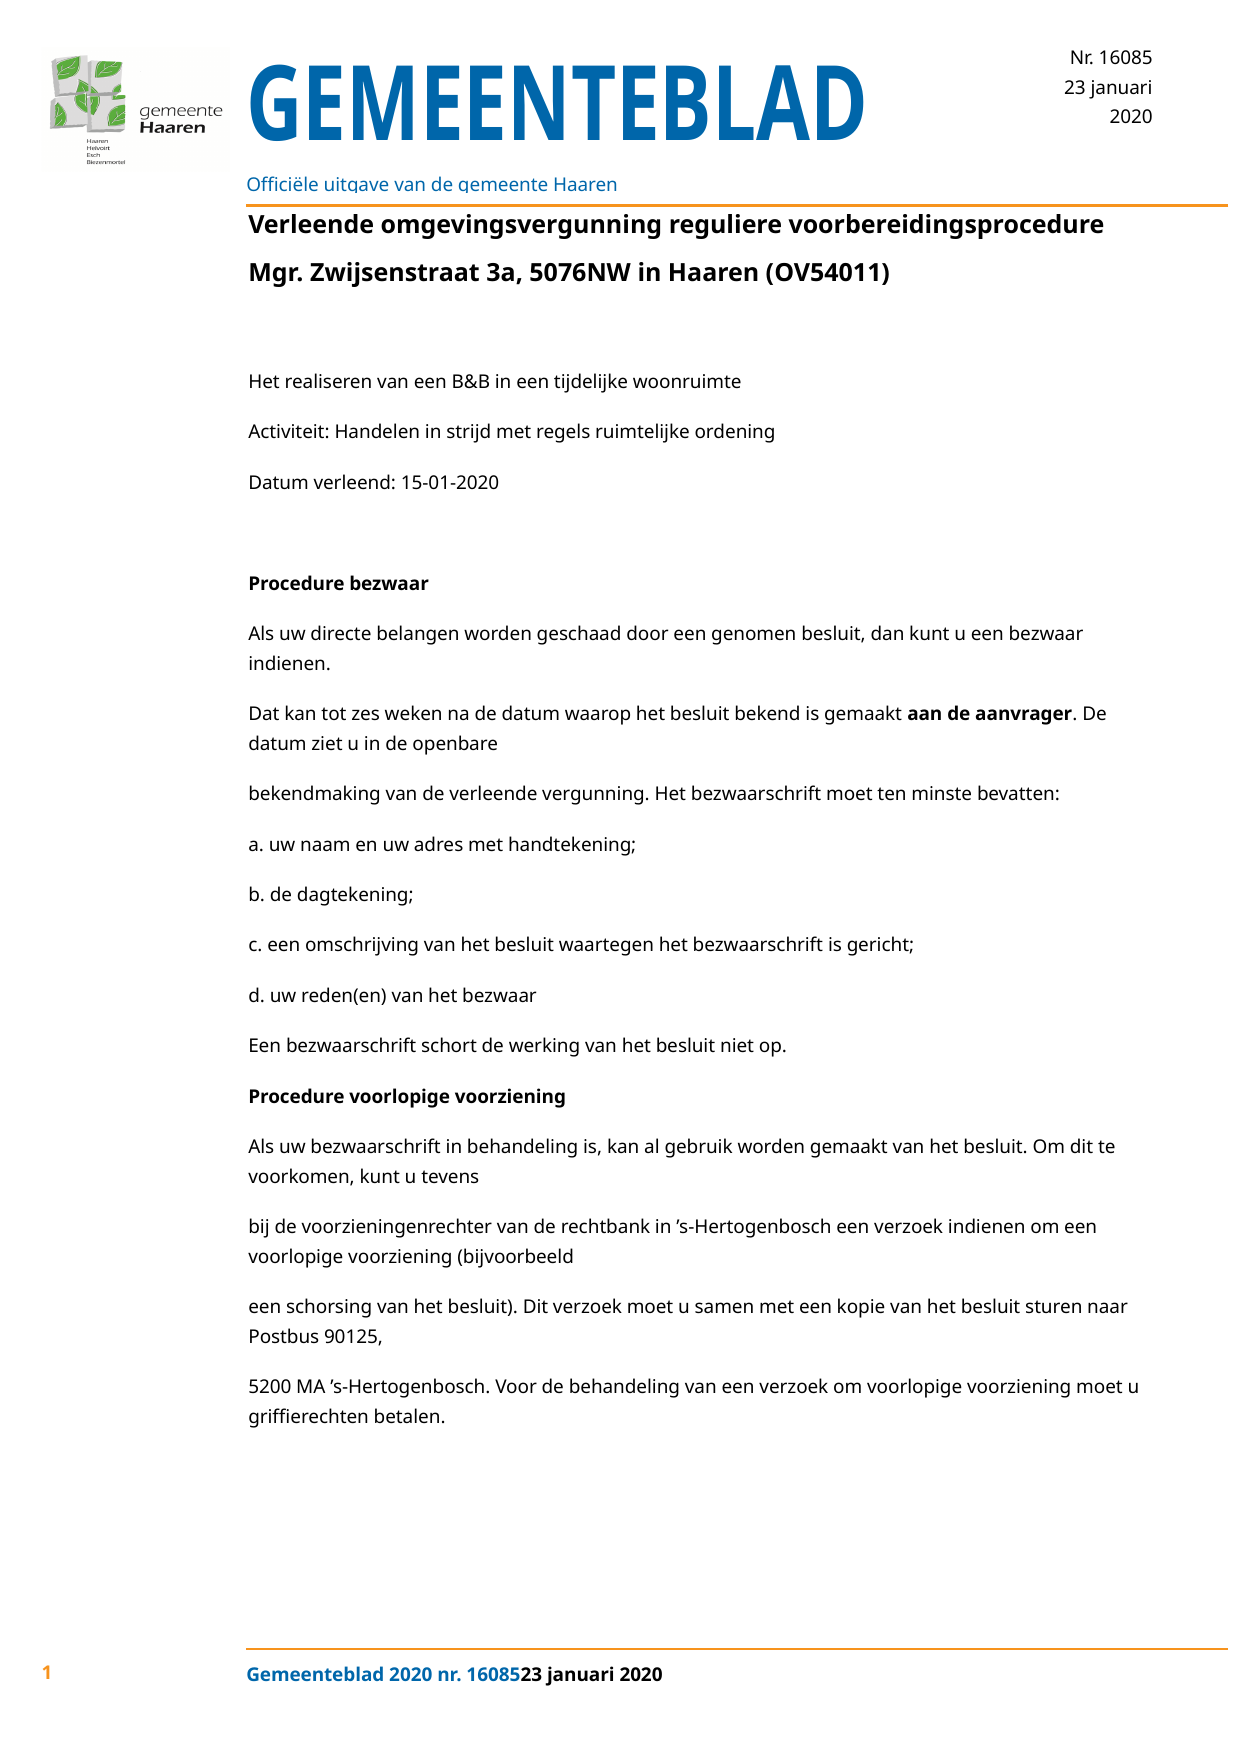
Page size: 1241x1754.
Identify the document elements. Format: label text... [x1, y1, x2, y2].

picture [41, 47, 231, 172]
text Procedure voorlopige voorziening [248, 1083, 1152, 1109]
text 5200 MA ’s-Hertogenbosch. Voor de behandeling van een verzoek om voorlopige voorziening moet u griffierechten betalen. [248, 1373, 1152, 1429]
text a. uw naam en uw adres met handtekening; [248, 831, 1152, 857]
text Activiteit: Handelen in strijd met regels ruimtelijke ordening [248, 419, 1152, 444]
text bekendmaking van de verleende vergunning. Het bezwaarschrift moet ten minste bevatten: [248, 780, 1152, 806]
text Het realiseren van een B&B in een tijdelijke woonruimte [248, 368, 1152, 394]
text bij de voorzieningenrechter van de rechtbank in ’s-Hertogenbosch een verzoek indienen om een voorlopige voorziening (bijvoorbeeld [248, 1213, 1152, 1269]
text Datum verleend: 15-01-2020 [248, 469, 1152, 495]
text Als uw bezwaarschrift in behandeling is, kan al gebruik worden gemaakt van het besluit. Om dit te voorkomen, kunt u tevens [248, 1133, 1152, 1189]
text c. een omschrijving van het besluit waartegen het bezwaarschrift is gericht; [248, 932, 1152, 957]
text d. uw reden(en) van het bezwaar [248, 982, 1152, 1008]
text Verleende omgevingsvergunning reguliere voorbereidingsprocedure Mgr. Zwijsenstraat 3a, 5076NW in Haaren (OV54011) [248, 207, 1152, 288]
text b. de dagtekening; [248, 881, 1152, 907]
text Procedure bezwaar [248, 570, 1152, 596]
text Als uw directe belangen worden geschaad door een genomen besluit, dan kunt u een bezwaar indienen. [248, 620, 1152, 676]
text Dat kan tot zes weken na de datum waarop het besluit bekend is gemaakt aan de aanvrager. De datum ziet u in de openbare [248, 700, 1152, 756]
text Een bezwaarschrift schort de werking van het besluit niet op. [248, 1032, 1152, 1058]
text een schorsing van het besluit). Dit verzoek moet u samen met een kopie van het besluit sturen naar Postbus 90125, [248, 1293, 1152, 1349]
